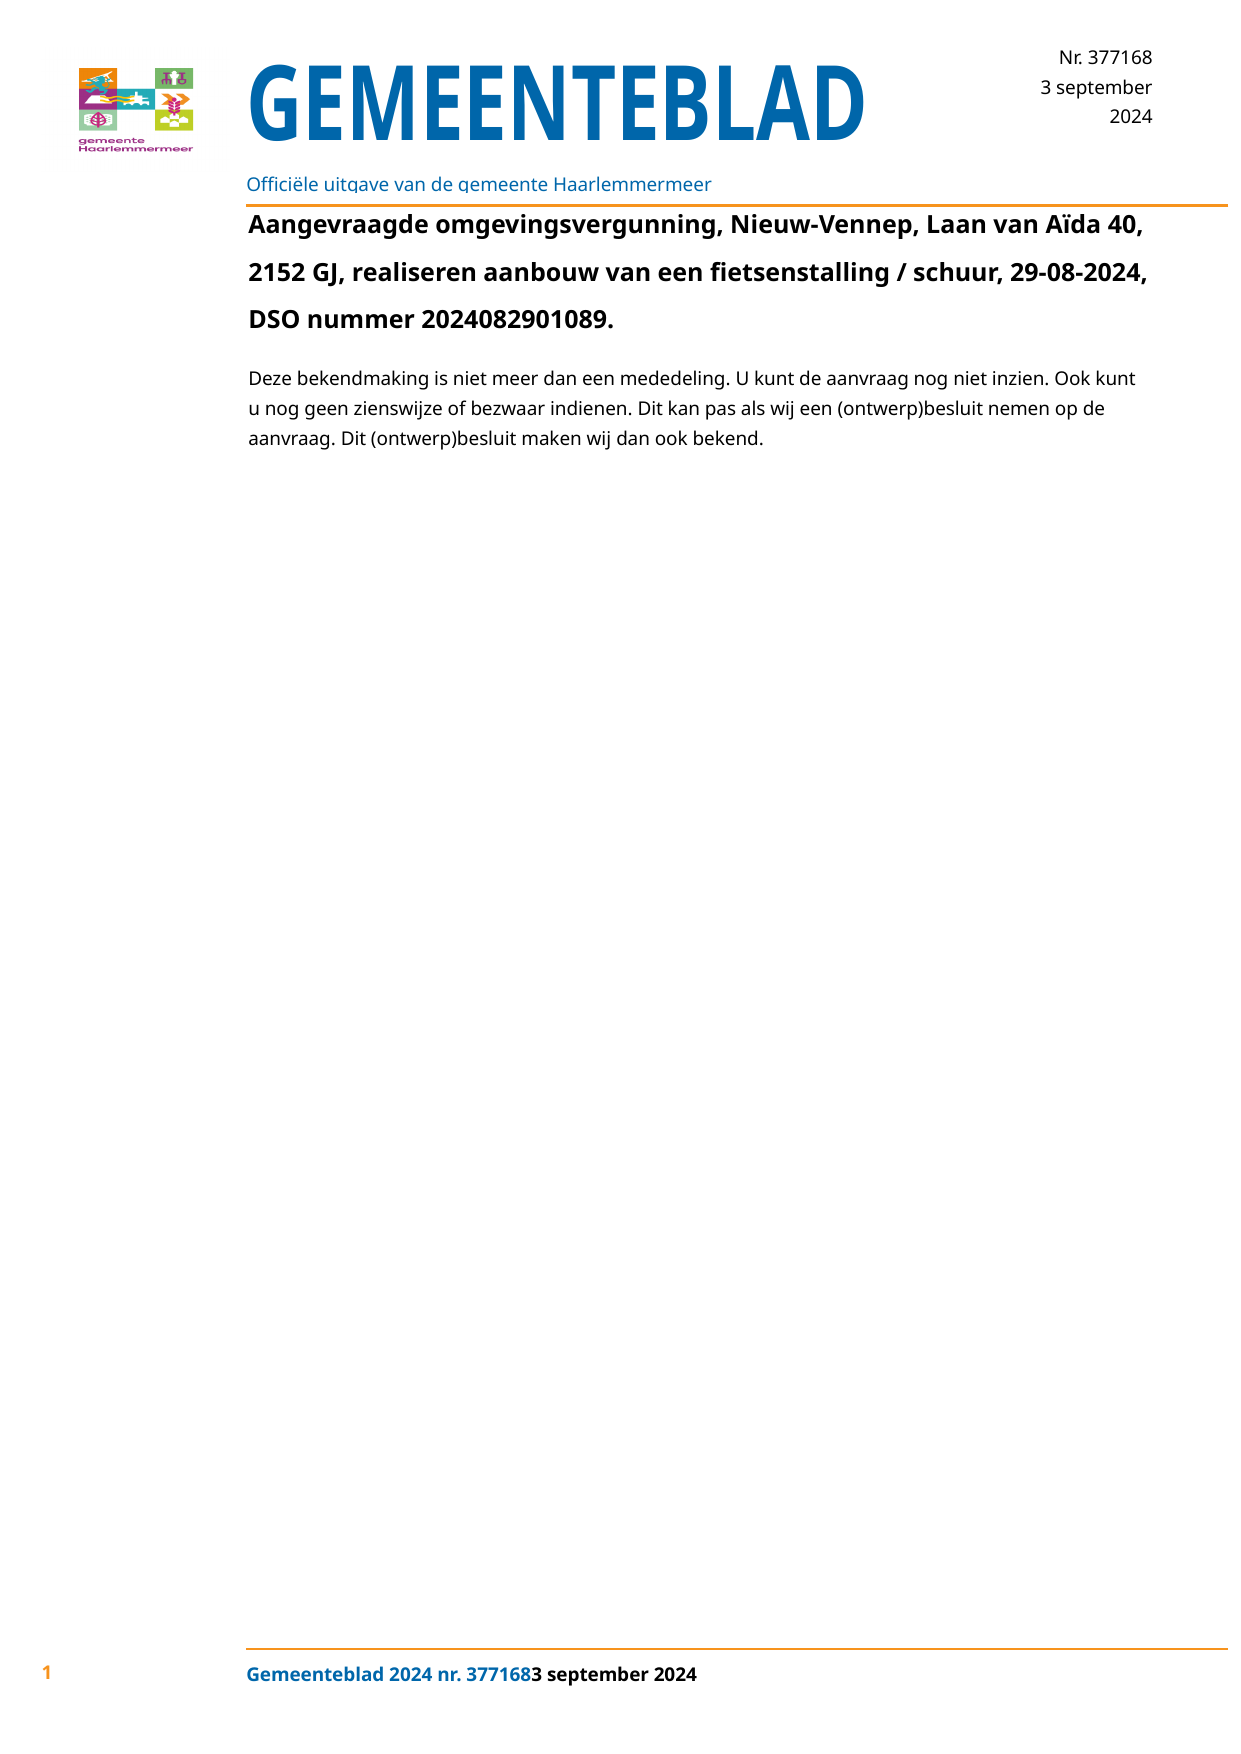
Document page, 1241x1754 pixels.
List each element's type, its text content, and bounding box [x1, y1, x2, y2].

text Aangevraagde omgevingsvergunning, Nieuw-Vennep, Laan van Aïda 40, 2152 GJ, realiseren aanbouw van een fietsenstalling / schuur, 29-08-2024, DSO nummer 2024082901089. [248, 207, 1152, 336]
picture [41, 47, 231, 172]
text Deze bekendmaking is niet meer dan een mededeling. U kunt de aanvraag nog niet inzien. Ook kunt u nog geen zienswijze of bezwaar indienen. Dit kan pas als wij een (ontwerp)besluit nemen op de aanvraag. Dit (ontwerp)besluit maken wij dan ook bekend. [248, 366, 1152, 450]
